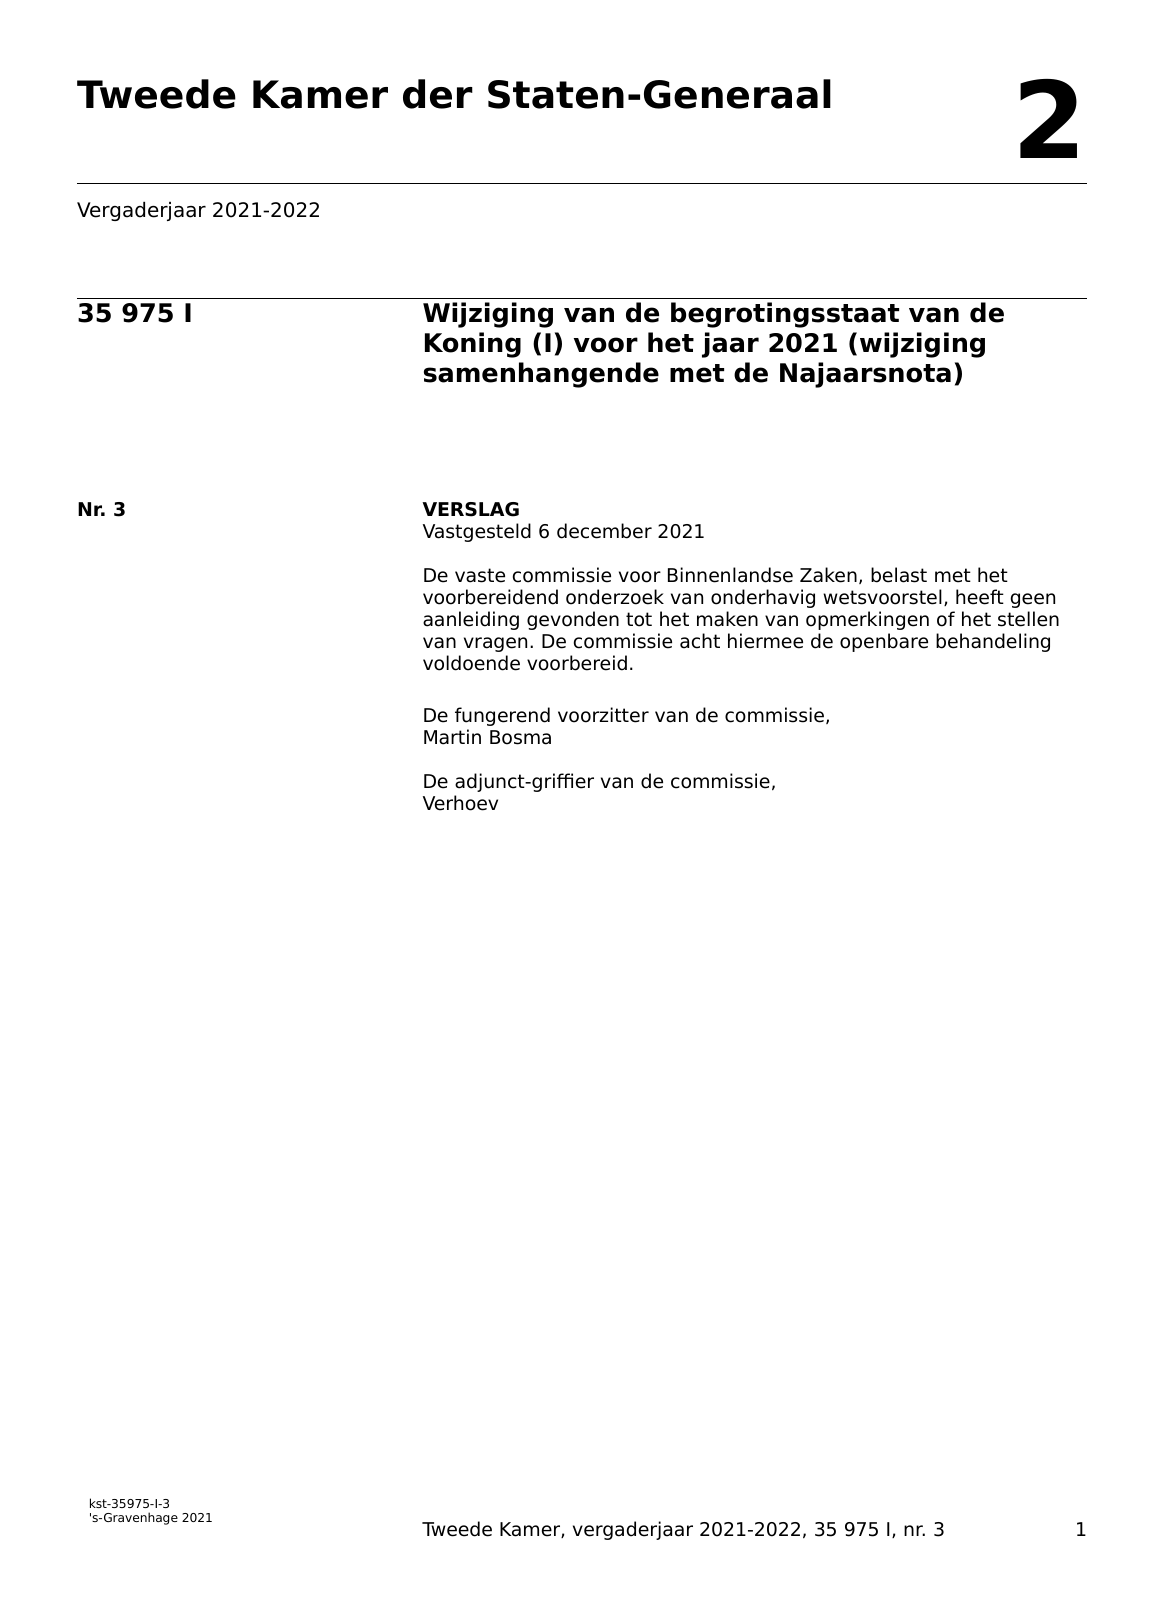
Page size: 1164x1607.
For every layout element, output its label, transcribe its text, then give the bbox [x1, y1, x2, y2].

text kst-35975-I-3 [88, 1497, 323, 1511]
text Vastgesteld 6 december 2021 [422, 521, 1087, 543]
table_header Tweede Kamer der Staten-Generaal [77, 59, 886, 183]
text 's-Gravenhage 2021 [88, 1511, 323, 1525]
subtitle 35 975 I Wijziging van de begrotingsstaat van de Koning (I) voor het jaar 2021 (wijziging samenhangende met de Najaarsnota) [77, 299, 1087, 388]
text De adjunct-griffier van de commissie, Verhoev [422, 771, 1087, 815]
text De fungerend voorzitter van de commissie, Martin Bosma [422, 705, 1087, 749]
text De vaste commissie voor Binnenlandse Zaken, belast met het voorbereidend onderzoek van onderhavig wetsvoorstel, heeft geen aanleiding gevonden tot het maken van opmerkingen of het stellen van vragen. De commissie acht hiermee de openbare behandeling voldoende voorbereid. [422, 565, 1087, 675]
subtitle Nr. 3 VERSLAG [77, 499, 1087, 521]
table_cell Vergaderjaar 2021-2022 [77, 184, 1087, 298]
table_header 2 [886, 59, 1087, 183]
